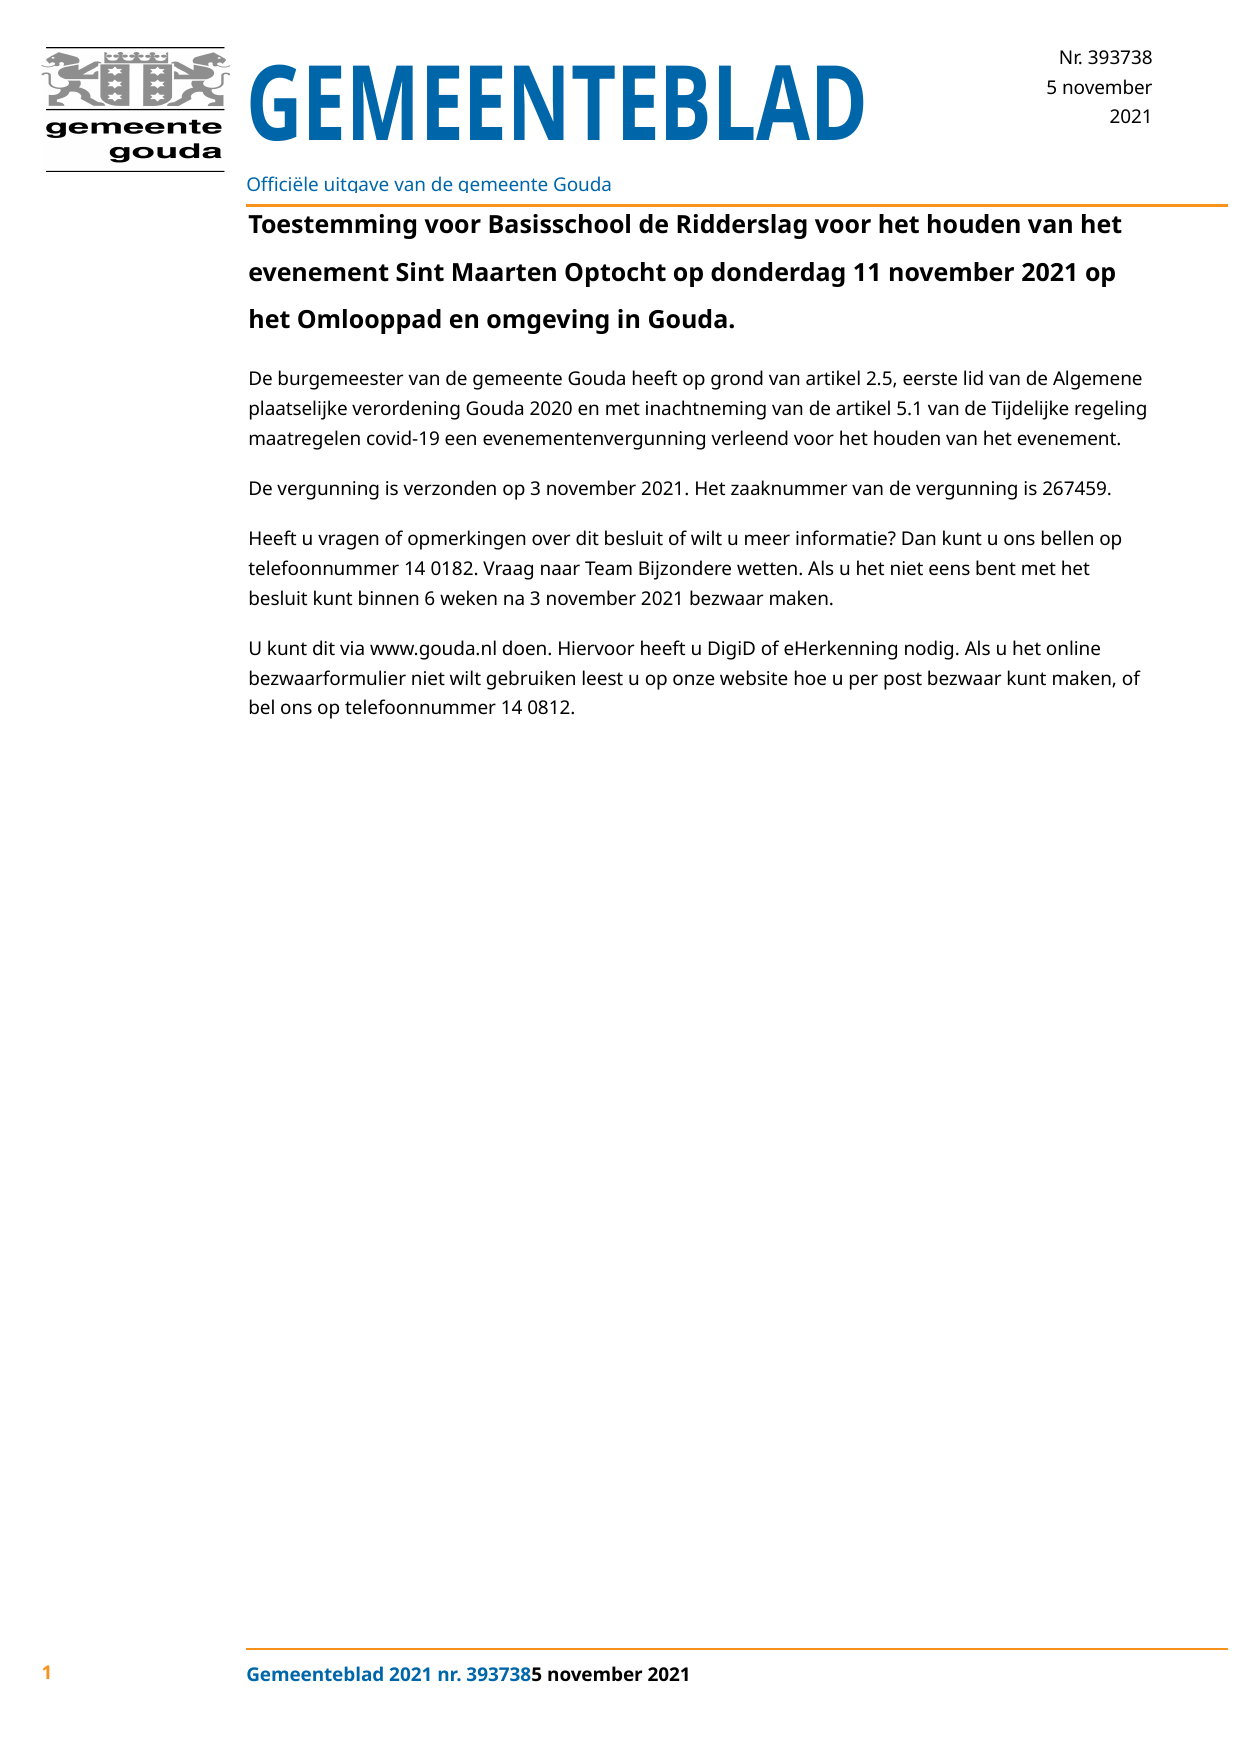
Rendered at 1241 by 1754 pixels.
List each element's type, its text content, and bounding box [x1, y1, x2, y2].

picture [41, 47, 231, 172]
text Toestemming voor Basisschool de Ridderslag voor het houden van het evenement Sint Maarten Optocht op donderdag 11 november 2021 op het Omlooppad en omgeving in Gouda. [248, 207, 1152, 336]
text De vergunning is verzonden op 3 november 2021. Het zaaknummer van de vergunning is 267459. [248, 475, 1152, 501]
text Heeft u vragen of opmerkingen over dit besluit of wilt u meer informatie? Dan kunt u ons bellen op telefoonnummer 14 0182. Vraag naar Team Bijzondere wetten. Als u het niet eens bent met het besluit kunt binnen 6 weken na 3 november 2021 bezwaar maken. [248, 526, 1152, 610]
text De burgemeester van de gemeente Gouda heeft op grond van artikel 2.5, eerste lid van de Algemene plaatselijke verordening Gouda 2020 en met inachtneming van de artikel 5.1 van de Tijdelijke regeling maatregelen covid-19 een evenementenvergunning verleend voor het houden van het evenement. [248, 366, 1152, 450]
text U kunt dit via www.gouda.nl doen. Hiervoor heeft u DigiD of eHerkenning nodig. Als u het online bezwaarformulier niet wilt gebruiken leest u op onze website hoe u per post bezwaar kunt maken, of bel ons op telefoonnummer 14 0812. [248, 635, 1152, 720]
